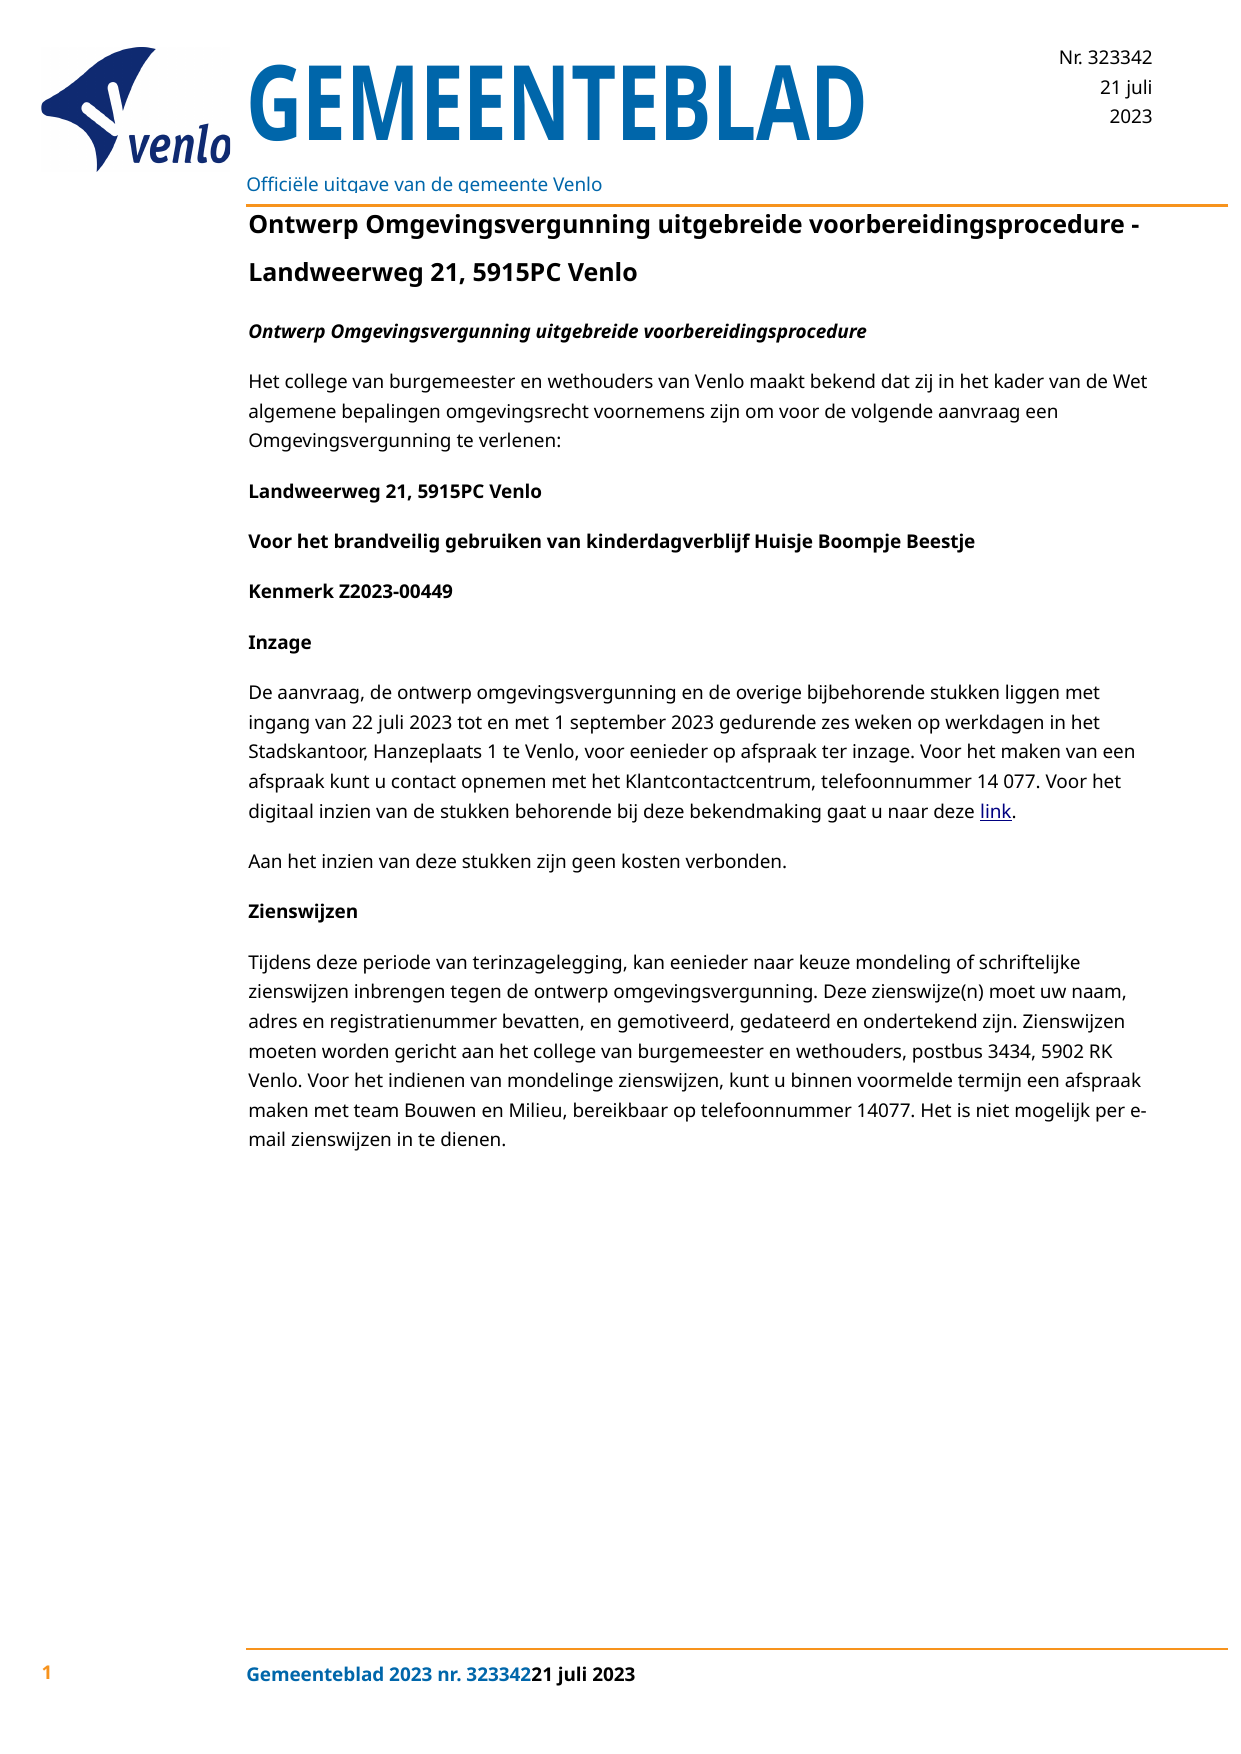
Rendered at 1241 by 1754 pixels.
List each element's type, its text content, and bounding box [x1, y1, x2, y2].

text Ontwerp Omgevingsvergunning uitgebreide voorbereidingsprocedure - Landweerweg 21, 5915PC Venlo [248, 207, 1152, 288]
text Landweerweg 21, 5915PC Venlo [248, 478, 1152, 504]
text Zienswijzen [248, 899, 1152, 924]
picture [41, 47, 231, 172]
text Ontwerp Omgevingsvergunning uitgebreide voorbereidingsprocedure [248, 318, 1152, 344]
text Voor het brandveilig gebruiken van kinderdagverblijf Huisje Boompje Beestje [248, 528, 1152, 554]
text Inzage [248, 629, 1152, 655]
text Kenmerk Z2023-00449 [248, 579, 1152, 604]
text De aanvraag, de ontwerp omgevingsvergunning en de overige bijbehorende stukken liggen met ingang van 22 juli 2023 tot en met 1 september 2023 gedurende zes weken op werkdagen in het Stadskantoor, Hanzeplaats 1 te Venlo, voor eenieder op afspraak ter inzage. Voor het maken van een afspraak kunt u contact opnemen met het Klantcontactcentrum, telefoonnummer 14 077. Voor het digitaal inzien van de stukken behorende bij deze bekendmaking gaat u naar deze link. [248, 679, 1152, 824]
text Het college van burgemeester en wethouders van Venlo maakt bekend dat zij in het kader van de Wet algemene bepalingen omgevingsrecht voornemens zijn om voor de volgende aanvraag een Omgevingsvergunning te verlenen: [248, 368, 1152, 453]
text Aan het inzien van deze stukken zijn geen kosten verbonden. [248, 848, 1152, 874]
text Tijdens deze periode van terinzagelegging, kan eenieder naar keuze mondeling of schriftelijke zienswijzen inbrengen tegen de ontwerp omgevingsvergunning. Deze zienswijze(n) moet uw naam, adres en registratienummer bevatten, en gemotiveerd, gedateerd en ondertekend zijn. Zienswijzen moeten worden gericht aan het college van burgemeester en wethouders, postbus 3434, 5902 RK Venlo. Voor het indienen van mondelinge zienswijzen, kunt u binnen voormelde termijn een afspraak maken met team Bouwen en Milieu, bereikbaar op telefoonnummer 14077. Het is niet mogelijk per e-mail zienswijzen in te dienen. [248, 949, 1152, 1152]
